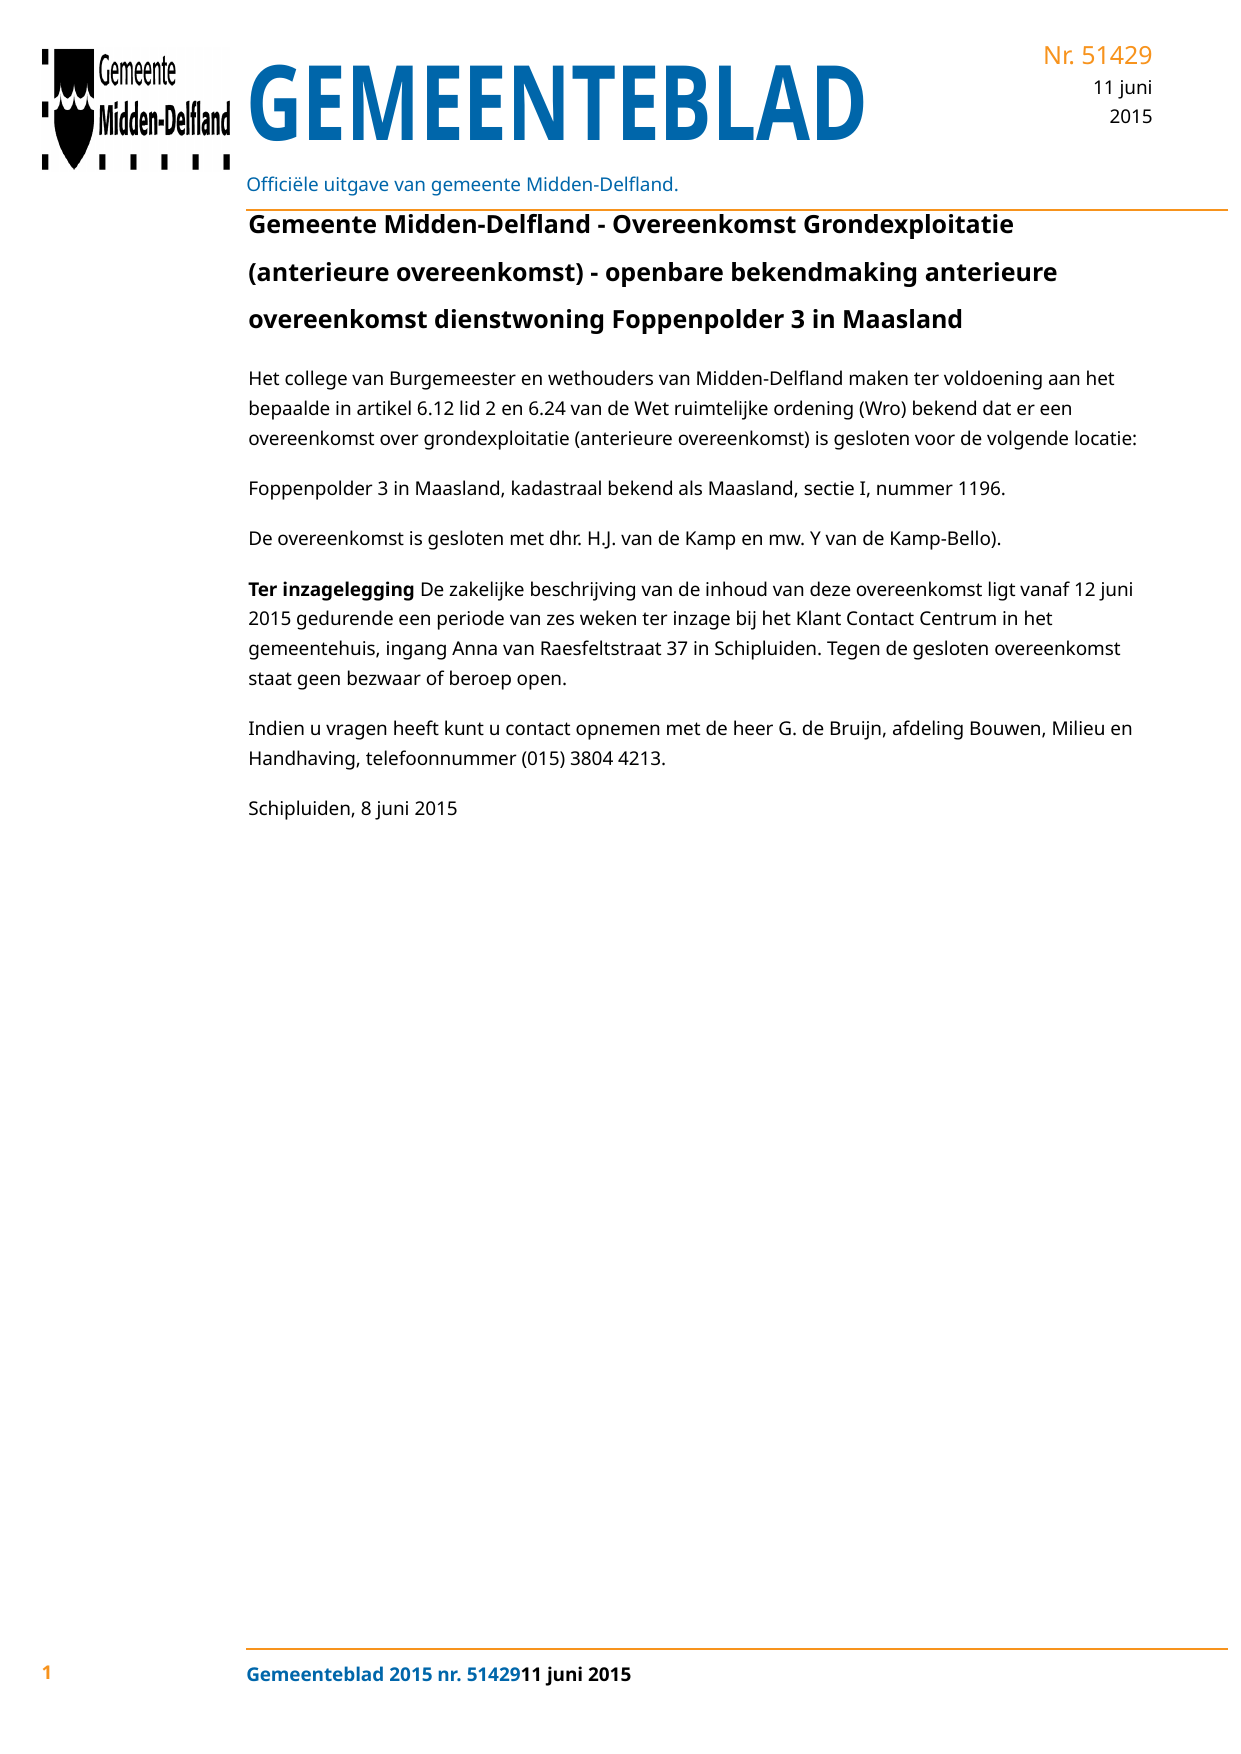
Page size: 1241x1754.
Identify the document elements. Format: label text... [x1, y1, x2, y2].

text De overeenkomst is gesloten met dhr. H.J. van de Kamp en mw. Y van de Kamp-Bello). [248, 526, 1152, 551]
text Het college van Burgemeester en wethouders van Midden-Delfland maken ter voldoening aan het bepaalde in artikel 6.12 lid 2 en 6.24 van de Wet ruimtelijke ordening (Wro) bekend dat er een overeenkomst over grondexploitatie (anterieure overeenkomst) is gesloten voor de volgende locatie: [248, 366, 1152, 450]
text Foppenpolder 3 in Maasland, kadastraal bekend als Maasland, sectie I, nummer 1196. [248, 475, 1152, 501]
text Indien u vragen heeft kunt u contact opnemen met de heer G. de Bruijn, afdeling Bouwen, Milieu en Handhaving, telefoonnummer (015) 3804 4213. [248, 715, 1152, 770]
picture [41, 47, 231, 172]
text Gemeente Midden-Delfland - Overeenkomst Grondexploitatie (anterieure overeenkomst) - openbare bekendmaking anterieure overeenkomst dienstwoning Foppenpolder 3 in Maasland [248, 211, 1152, 336]
text Ter inzagelegging De zakelijke beschrijving van de inhoud van deze overeenkomst ligt vanaf 12 juni 2015 gedurende een periode van zes weken ter inzage bij het Klant Contact Centrum in het gemeentehuis, ingang Anna van Raesfeltstraat 37 in Schipluiden. Tegen de gesloten overeenkomst staat geen bezwaar of beroep open. [248, 576, 1152, 690]
text Schipluiden, 8 juni 2015 [248, 795, 1152, 821]
